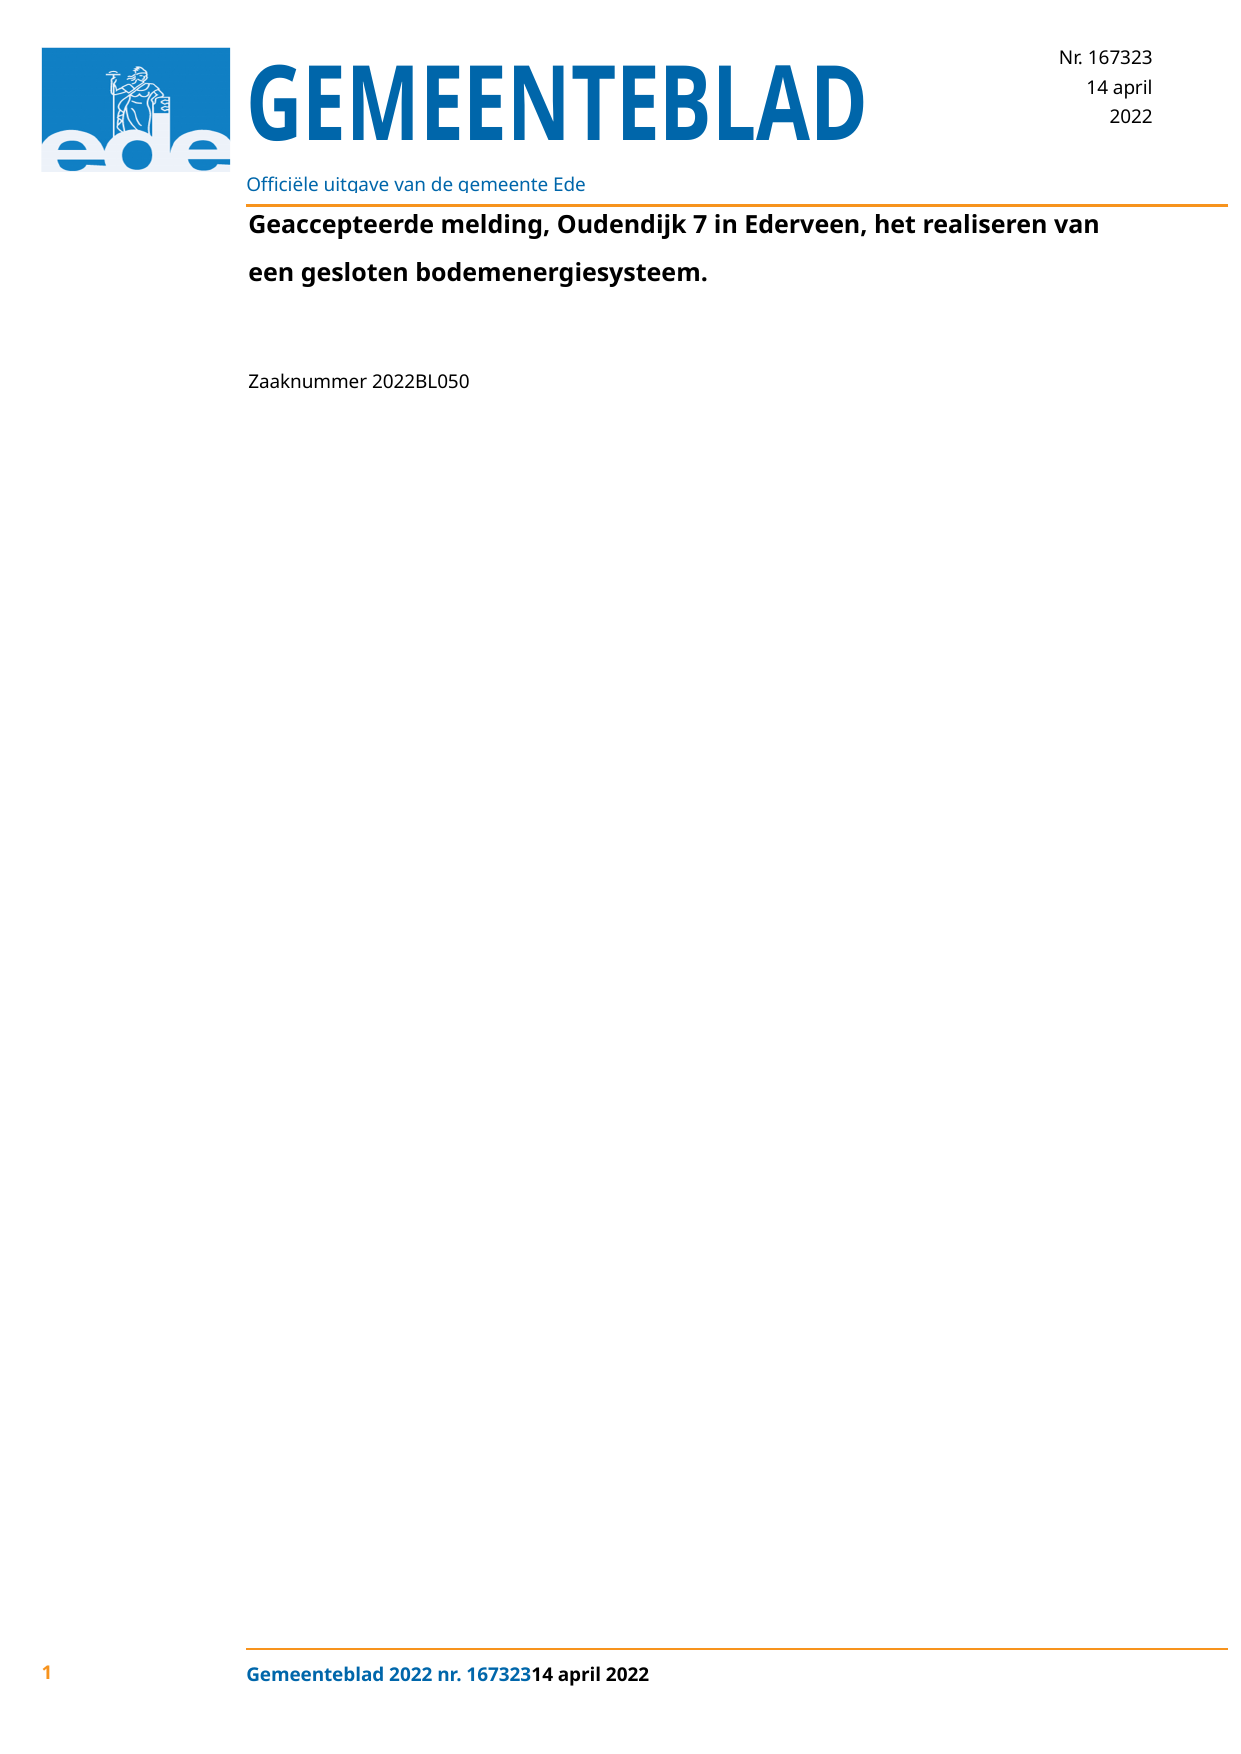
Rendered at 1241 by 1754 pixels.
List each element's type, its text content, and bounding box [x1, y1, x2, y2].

text Zaaknummer 2022BL050 [248, 368, 1152, 394]
picture [41, 47, 231, 172]
text Geaccepteerde melding, Oudendijk 7 in Ederveen, het realiseren van een gesloten bodemenergiesysteem. [248, 207, 1152, 288]
